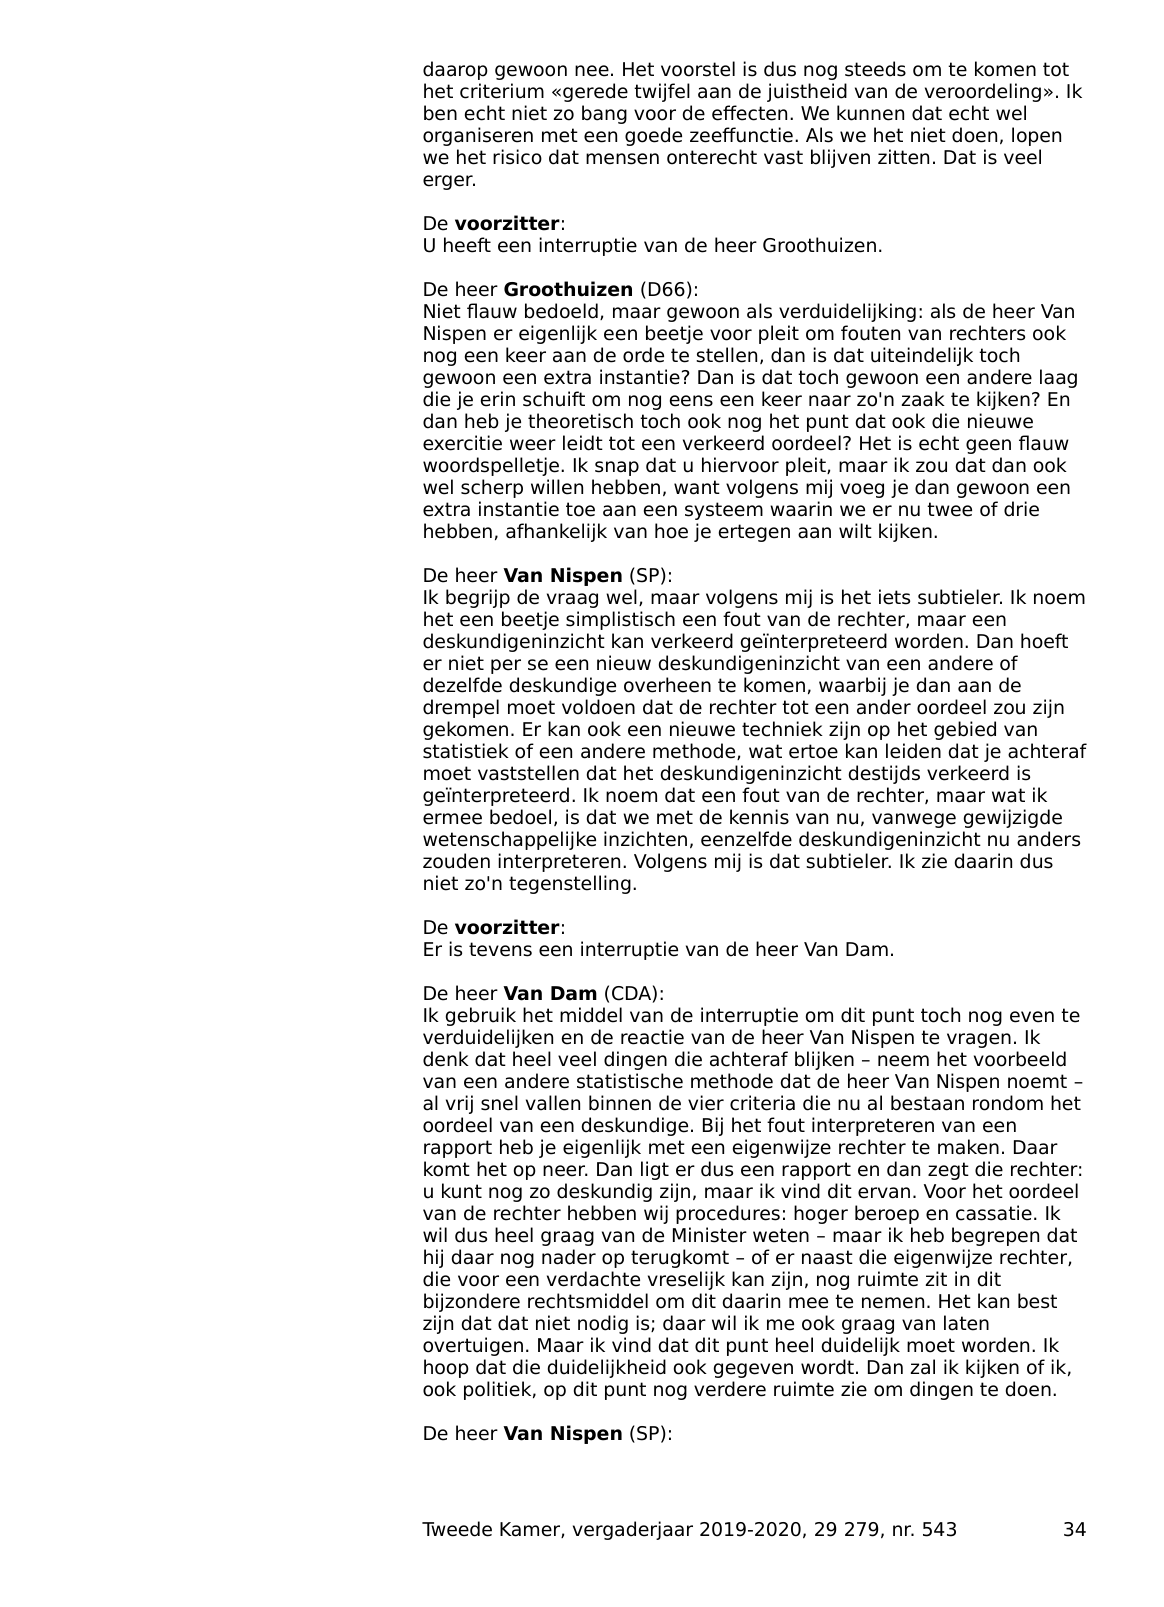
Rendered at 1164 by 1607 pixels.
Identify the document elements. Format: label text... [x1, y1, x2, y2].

text Ik gebruik het middel van de interruptie om dit punt toch nog even te verduidelijken en de reactie van de heer Van Nispen te vragen. Ik denk dat heel veel dingen die achteraf blijken – neem het voorbeeld van een andere statistische methode dat de heer Van Nispen noemt – al vrij snel vallen binnen de vier criteria die nu al bestaan rondom het oordeel van een deskundige. Bij het fout interpreteren van een rapport heb je eigenlijk met een eigenwijze rechter te maken. Daar komt het op neer. Dan ligt er dus een rapport en dan zegt die rechter: u kunt nog zo deskundig zijn, maar ik vind dit ervan. Voor het oordeel van de rechter hebben wij procedures: hoger beroep en cassatie. Ik wil dus heel graag van de Minister weten – maar ik heb begrepen dat hij daar nog nader op terugkomt – of er naast die eigenwijze rechter, die voor een verdachte vreselijk kan zijn, nog ruimte zit in dit bijzondere rechtsmiddel om dit daarin mee te nemen. Het kan best zijn dat dat niet nodig is; daar wil ik me ook graag van laten overtuigen. Maar ik vind dat dit punt heel duidelijk moet worden. Ik hoop dat die duidelijkheid ook gegeven wordt. Dan zal ik kijken of ik, ook politiek, op dit punt nog verdere ruimte zie om dingen te doen. [422, 1005, 1087, 1401]
text De heer Groothuizen (D66): [422, 279, 1087, 301]
text De heer Van Dam (CDA): [422, 983, 1087, 1005]
text U heeft een interruptie van de heer Groothuizen. [422, 235, 1087, 257]
text Ik begrijp de vraag wel, maar volgens mij is het iets subtieler. Ik noem het een beetje simplistisch een fout van de rechter, maar een deskundigeninzicht kan verkeerd geïnterpreteerd worden. Dan hoeft er niet per se een nieuw deskundigeninzicht van een andere of dezelfde deskundige overheen te komen, waarbij je dan aan de drempel moet voldoen dat de rechter tot een ander oordeel zou zijn gekomen. Er kan ook een nieuwe techniek zijn op het gebied van statistiek of een andere methode, wat ertoe kan leiden dat je achteraf moet vaststellen dat het deskundigeninzicht destijds verkeerd is geïnterpreteerd. Ik noem dat een fout van de rechter, maar wat ik ermee bedoel, is dat we met de kennis van nu, vanwege gewijzigde wetenschappelijke inzichten, eenzelfde deskundigeninzicht nu anders zouden interpreteren. Volgens mij is dat subtieler. Ik zie daarin dus niet zo'n tegenstelling. [422, 587, 1087, 895]
text daarop gewoon nee. Het voorstel is dus nog steeds om te komen tot het criterium «gerede twijfel aan de juistheid van de veroordeling». Ik ben echt niet zo bang voor de effecten. We kunnen dat echt wel organiseren met een goede zeeffunctie. Als we het niet doen, lopen we het risico dat mensen onterecht vast blijven zitten. Dat is veel erger. [422, 59, 1087, 191]
text Er is tevens een interruptie van de heer Van Dam. [422, 939, 1087, 961]
text De voorzitter: [422, 917, 1087, 939]
text De heer Van Nispen (SP): [422, 1423, 1087, 1445]
text De heer Van Nispen (SP): [422, 565, 1087, 587]
text Niet flauw bedoeld, maar gewoon als verduidelijking: als de heer Van Nispen er eigenlijk een beetje voor pleit om fouten van rechters ook nog een keer aan de orde te stellen, dan is dat uiteindelijk toch gewoon een extra instantie? Dan is dat toch gewoon een andere laag die je erin schuift om nog eens een keer naar zo'n zaak te kijken? En dan heb je theoretisch toch ook nog het punt dat ook die nieuwe exercitie weer leidt tot een verkeerd oordeel? Het is echt geen flauw woordspelletje. Ik snap dat u hiervoor pleit, maar ik zou dat dan ook wel scherp willen hebben, want volgens mij voeg je dan gewoon een extra instantie toe aan een systeem waarin we er nu twee of drie hebben, afhankelijk van hoe je ertegen aan wilt kijken. [422, 301, 1087, 543]
text De voorzitter: [422, 213, 1087, 235]
